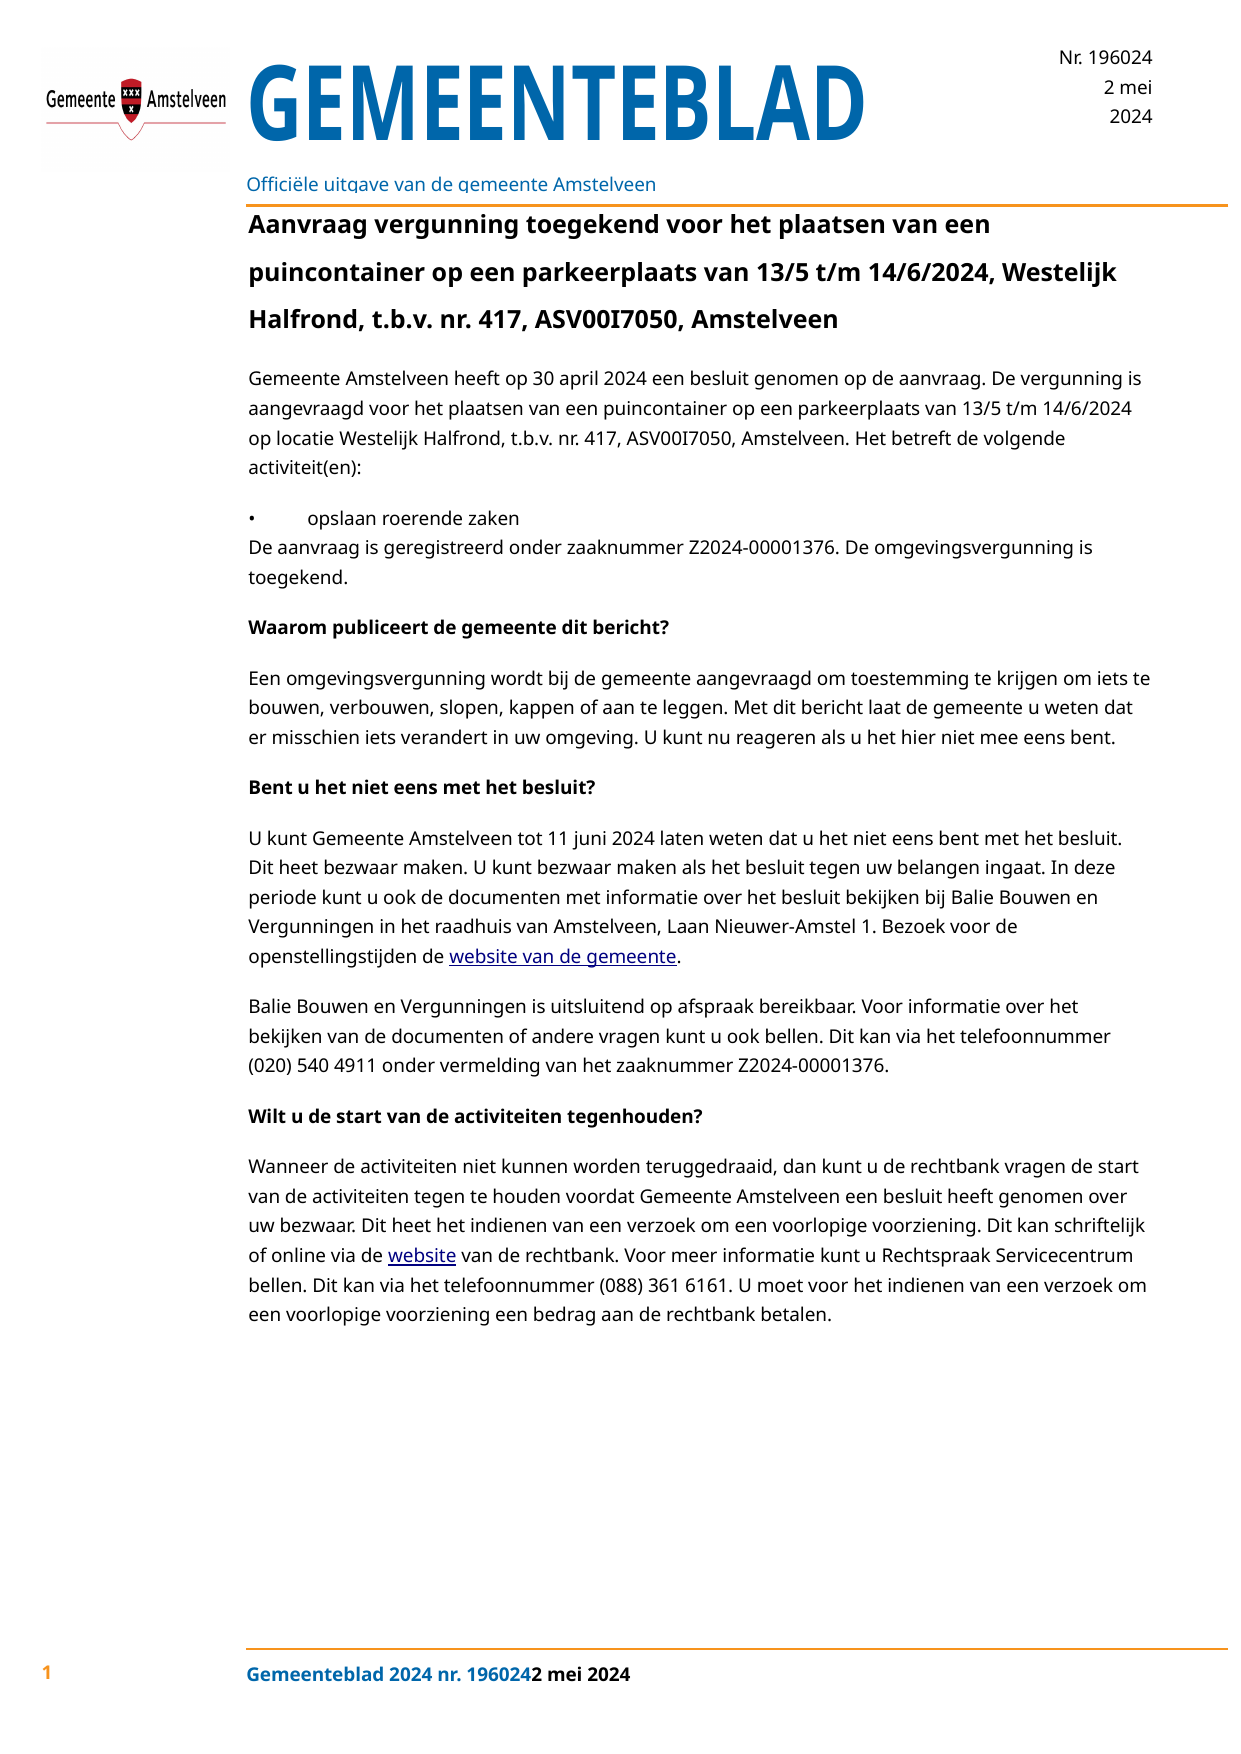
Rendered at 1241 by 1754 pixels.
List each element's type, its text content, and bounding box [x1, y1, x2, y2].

text De aanvraag is geregistreerd onder zaaknummer Z2024-00001376. De omgevingsvergunning is toegekend. [248, 534, 1152, 589]
text Wanneer de activiteiten niet kunnen worden teruggedraaid, dan kunt u de rechtbank vragen de start van de activiteiten tegen te houden voordat Gemeente Amstelveen een besluit heeft genomen over uw bezwaar. Dit heet het indienen van een verzoek om een voorlopige voorziening. Dit kan schriftelijk of online via de website van de rechtbank. Voor meer informatie kunt u Rechtspraak Servicecentrum bellen. Dit kan via het telefoonnummer (088) 361 6161. U moet voor het indienen van een verzoek om een voorlopige voorziening een bedrag aan de rechtbank betalen. [248, 1153, 1152, 1327]
list opslaan roerende zaken [248, 505, 1152, 530]
text Wilt u de start van de activiteiten tegenhouden? [248, 1103, 1152, 1129]
text Gemeente Amstelveen heeft op 30 april 2024 een besluit genomen op de aanvraag. De vergunning is aangevraagd voor het plaatsen van een puincontainer op een parkeerplaats van 13/5 t/m 14/6/2024 op locatie Westelijk Halfrond, t.b.v. nr. 417, ASV00I7050, Amstelveen. Het betreft de volgende activiteit(en): [248, 366, 1152, 480]
text Aanvraag vergunning toegekend voor het plaatsen van een puincontainer op een parkeerplaats van 13/5 t/m 14/6/2024, Westelijk Halfrond, t.b.v. nr. 417, ASV00I7050, Amstelveen [248, 207, 1152, 336]
text Een omgevingsvergunning wordt bij de gemeente aangevraagd om toestemming te krijgen om iets te bouwen, verbouwen, slopen, kappen of aan te leggen. Met dit bericht laat de gemeente u weten dat er misschien iets verandert in uw omgeving. U kunt nu reageren als u het hier niet mee eens bent. [248, 665, 1152, 749]
text Balie Bouwen en Vergunningen is uitsluitend op afspraak bereikbaar. Voor informatie over het bekijken van de documenten of andere vragen kunt u ook bellen. Dit kan via het telefoonnummer (020) 540 4911 onder vermelding van het zaaknummer Z2024-00001376. [248, 993, 1152, 1078]
text U kunt Gemeente Amstelveen tot 11 juni 2024 laten weten dat u het niet eens bent met het besluit. Dit heet bezwaar maken. U kunt bezwaar maken als het besluit tegen uw belangen ingaat. In deze periode kunt u ook de documenten met informatie over het besluit bekijken bij Balie Bouwen en Vergunningen in het raadhuis van Amstelveen, Laan Nieuwer-Amstel 1. Bezoek voor de openstellingstijden de website van de gemeente. [248, 825, 1152, 969]
picture [41, 47, 231, 172]
text Bent u het niet eens met het besluit? [248, 774, 1152, 800]
text Waarom publiceert de gemeente dit bericht? [248, 614, 1152, 640]
